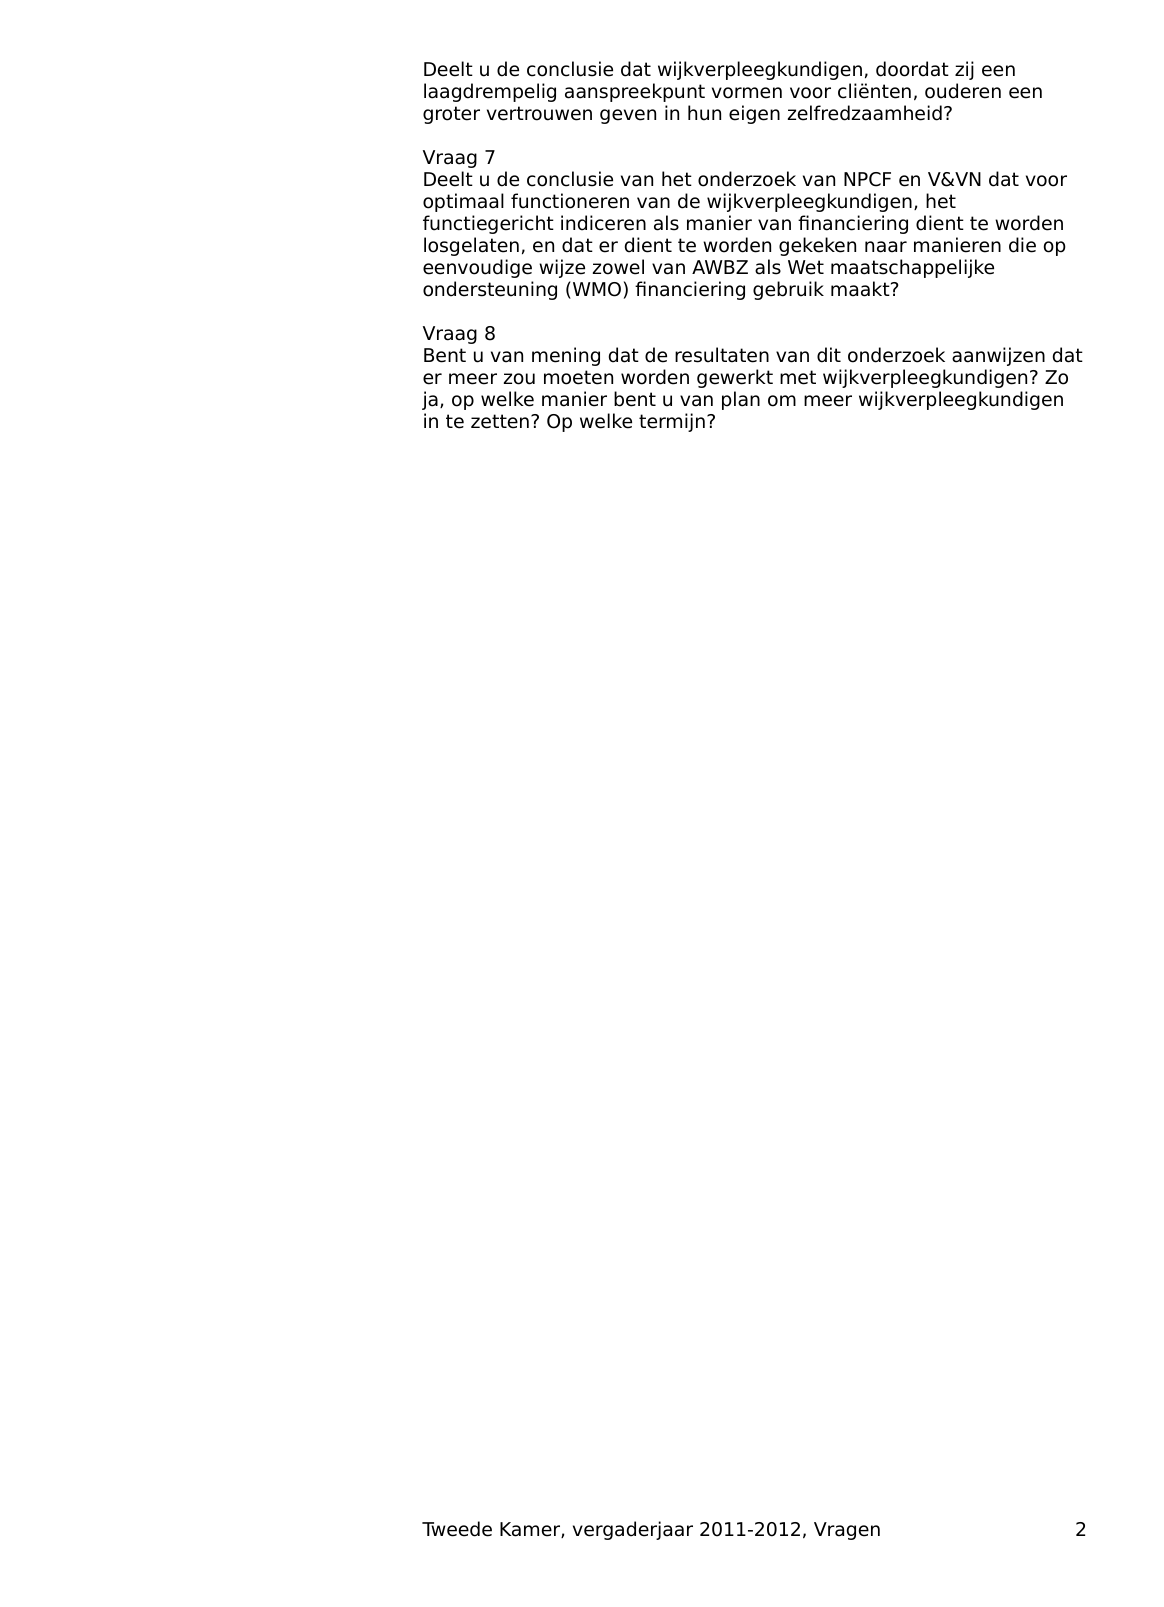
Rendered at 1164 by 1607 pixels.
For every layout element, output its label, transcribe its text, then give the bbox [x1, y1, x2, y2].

text Vraag 7 [422, 147, 1087, 169]
text Deelt u de conclusie van het onderzoek van NPCF en V&VN dat voor optimaal functioneren van de wijkverpleegkundigen, het functiegericht indiceren als manier van financiering dient te worden losgelaten, en dat er dient te worden gekeken naar manieren die op eenvoudige wijze zowel van AWBZ als Wet maatschappelijke ondersteuning (WMO) financiering gebruik maakt? [422, 169, 1087, 301]
text Deelt u de conclusie dat wijkverpleegkundigen, doordat zij een laagdrempelig aanspreekpunt vormen voor cliënten, ouderen een groter vertrouwen geven in hun eigen zelfredzaamheid? [422, 59, 1087, 125]
text Bent u van mening dat de resultaten van dit onderzoek aanwijzen dat er meer zou moeten worden gewerkt met wijkverpleegkundigen? Zo ja, op welke manier bent u van plan om meer wijkverpleegkundigen in te zetten? Op welke termijn? [422, 345, 1087, 433]
text Vraag 8 [422, 323, 1087, 345]
